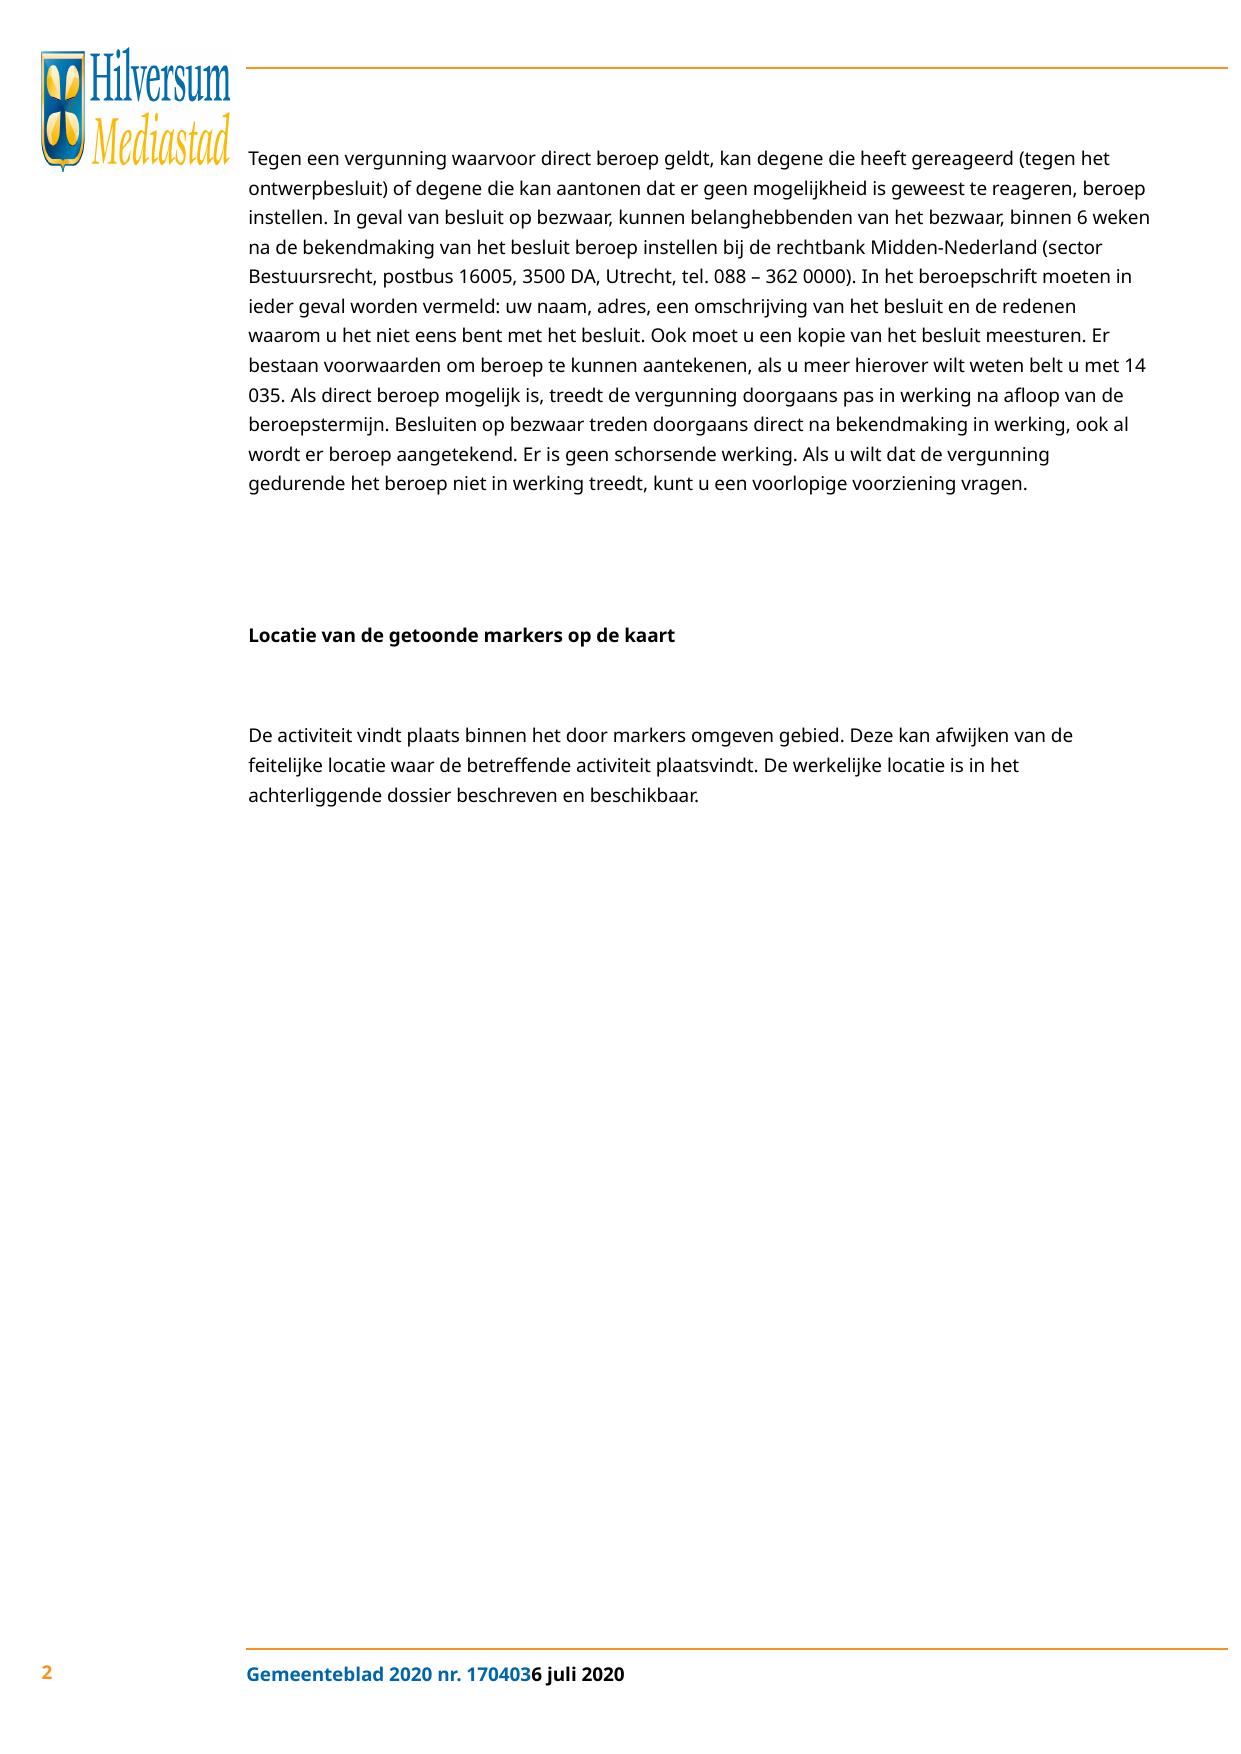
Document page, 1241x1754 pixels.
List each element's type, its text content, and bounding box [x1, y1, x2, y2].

picture [41, 47, 231, 172]
text Locatie van de getoonde markers op de kaart [248, 622, 1152, 648]
text De activiteit vindt plaats binnen het door markers omgeven gebied. Deze kan afwijken van de feitelijke locatie waar de betreffende activiteit plaatsvindt. De werkelijke locatie is in het achterliggende dossier beschreven en beschikbaar. [248, 723, 1152, 808]
text Tegen een vergunning waarvoor direct beroep geldt, kan degene die heeft gereageerd (tegen het ontwerpbesluit) of degene die kan aantonen dat er geen mogelijkheid is geweest te reageren, beroep instellen. In geval van besluit op bezwaar, kunnen belanghebbenden van het bezwaar, binnen 6 weken na de bekendmaking van het besluit beroep instellen bij de rechtbank Midden-Nederland (sector Bestuursrecht, postbus 16005, 3500 DA, Utrecht, tel. 088 – 362 0000). In het beroepschrift moeten in ieder geval worden vermeld: uw naam, adres, een omschrijving van het besluit en de redenen waarom u het niet eens bent met het besluit. Ook moet u een kopie van het besluit meesturen. Er bestaan voorwaarden om beroep te kunnen aantekenen, als u meer hierover wilt weten belt u met 14 035. Als direct beroep mogelijk is, treedt de vergunning doorgaans pas in werking na afloop van de beroepstermijn. Besluiten op bezwaar treden doorgaans direct na bekendmaking in werking, ook al wordt er beroep aangetekend. Er is geen schorsende werking. Als u wilt dat de vergunning gedurende het beroep niet in werking treedt, kunt u een voorlopige voorziening vragen. [248, 145, 1152, 496]
